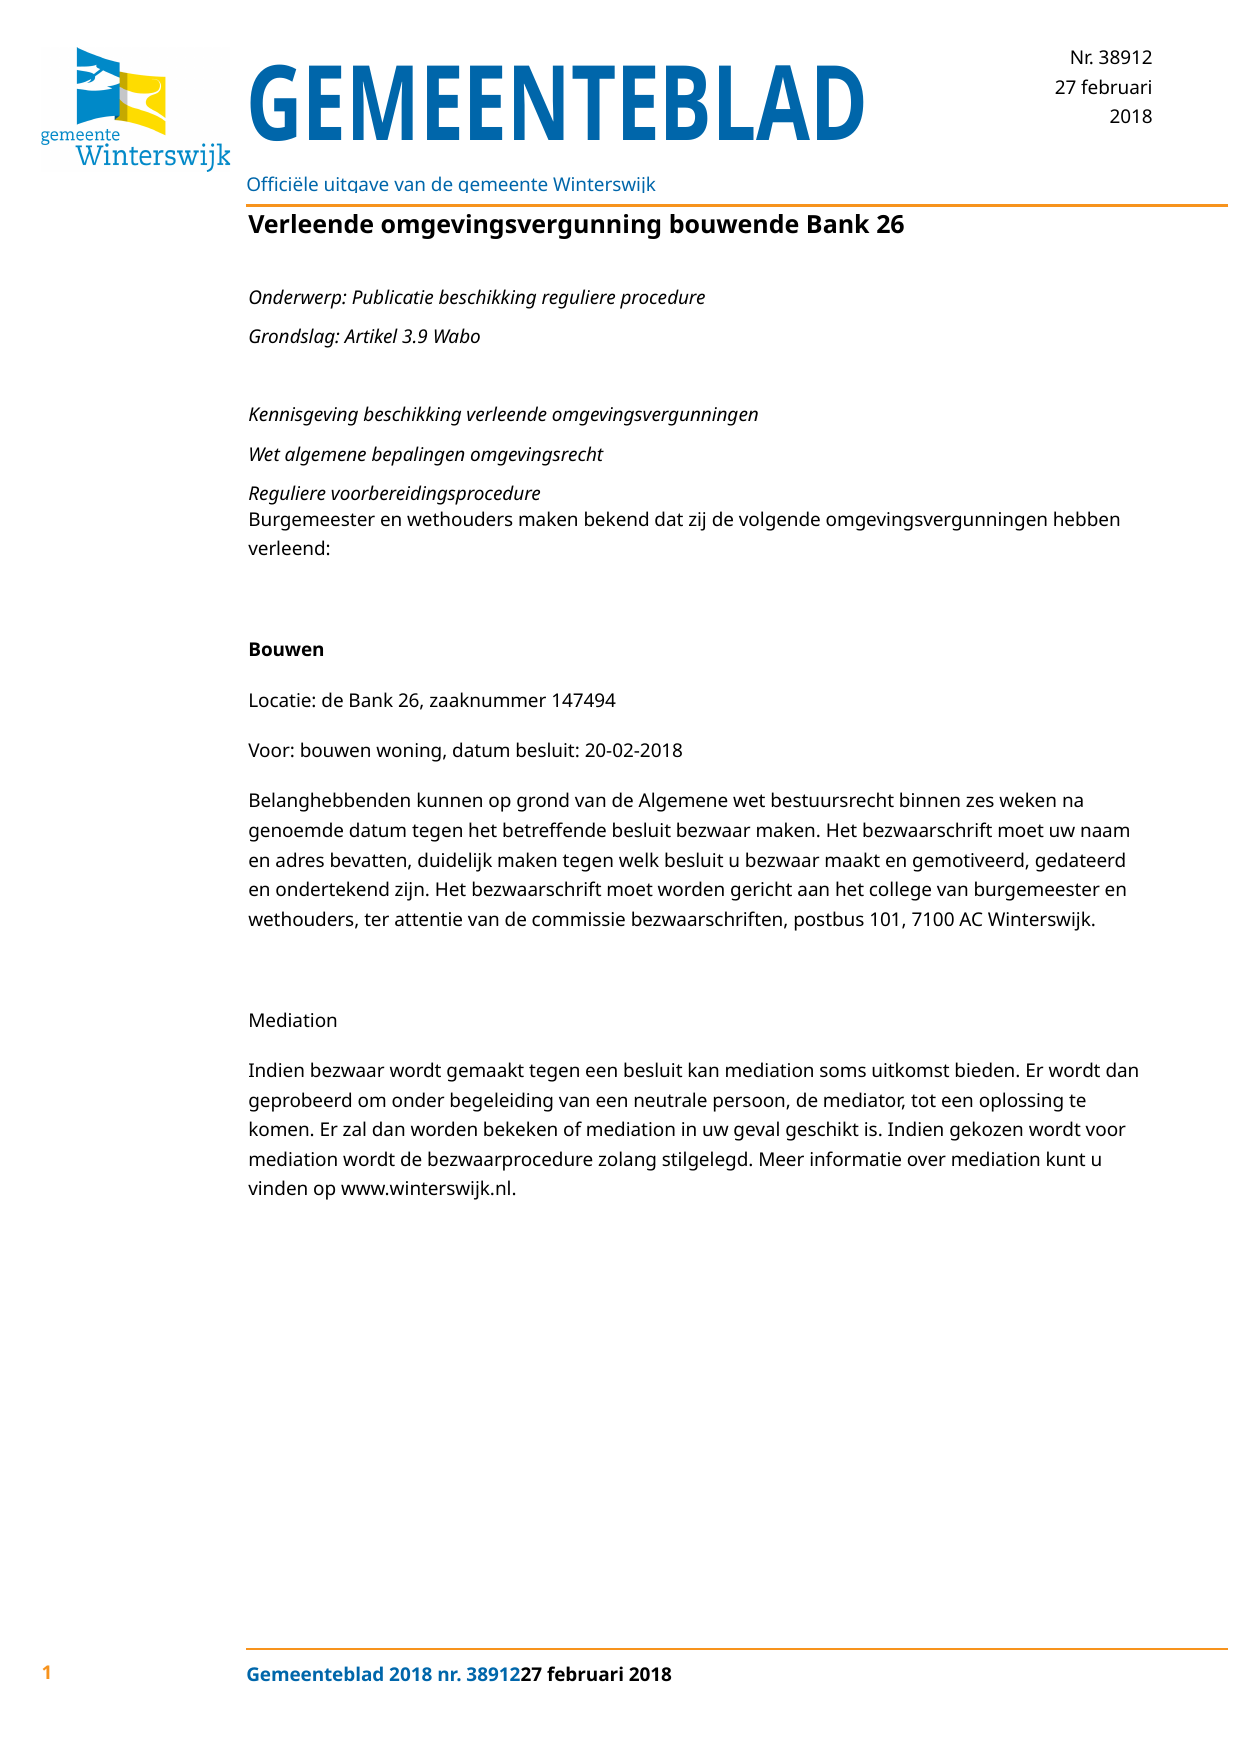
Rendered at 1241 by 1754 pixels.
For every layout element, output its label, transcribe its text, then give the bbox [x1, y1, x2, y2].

text Reguliere voorbereidingsprocedure [248, 480, 1152, 506]
text Kennisgeving beschikking verleende omgevingsvergunningen [248, 402, 1152, 427]
text Voor: bouwen woning, datum besluit: 20-02-2018 [248, 737, 1152, 763]
text Verleende omgevingsvergunning bouwende Bank 26 [248, 207, 1152, 241]
picture [225, 153, 231, 162]
text Wet algemene bepalingen omgevingsrecht [248, 441, 1152, 467]
text Burgemeester en wethouders maken bekend dat zij de volgende omgevingsvergunningen hebben verleend: [248, 506, 1152, 561]
text Locatie: de Bank 26, zaaknummer 147494 [248, 687, 1152, 712]
text Mediation [248, 1007, 1152, 1032]
text Grondslag: Artikel 3.9 Wabo [248, 323, 1152, 349]
text Indien bezwaar wordt gemaakt tegen een besluit kan mediation soms uitkomst bieden. Er wordt dan geprobeerd om onder begeleiding van een neutrale persoon, de mediator, tot een oplossing te komen. Er zal dan worden bekeken of mediation in uw geval geschikt is. Indien gekozen wordt voor mediation wordt de bezwaarprocedure zolang stilgelegd. Meer informatie over mediation kunt u vinden op www.winterswijk.nl. [248, 1057, 1152, 1201]
picture [41, 47, 231, 172]
text Bouwen [248, 636, 1152, 662]
text Onderwerp: Publicatie beschikking reguliere procedure [248, 284, 1152, 309]
text Belanghebbenden kunnen op grond van de Algemene wet bestuursrecht binnen zes weken na genoemde datum tegen het betreffende besluit bezwaar maken. Het bezwaarschrift moet uw naam en adres bevatten, duidelijk maken tegen welk besluit u bezwaar maakt en gemotiveerd, gedateerd en ondertekend zijn. Het bezwaarschrift moet worden gericht aan het college van burgemeester en wethouders, ter attentie van de commissie bezwaarschriften, postbus 101, 7100 AC Winterswijk. [248, 788, 1152, 932]
